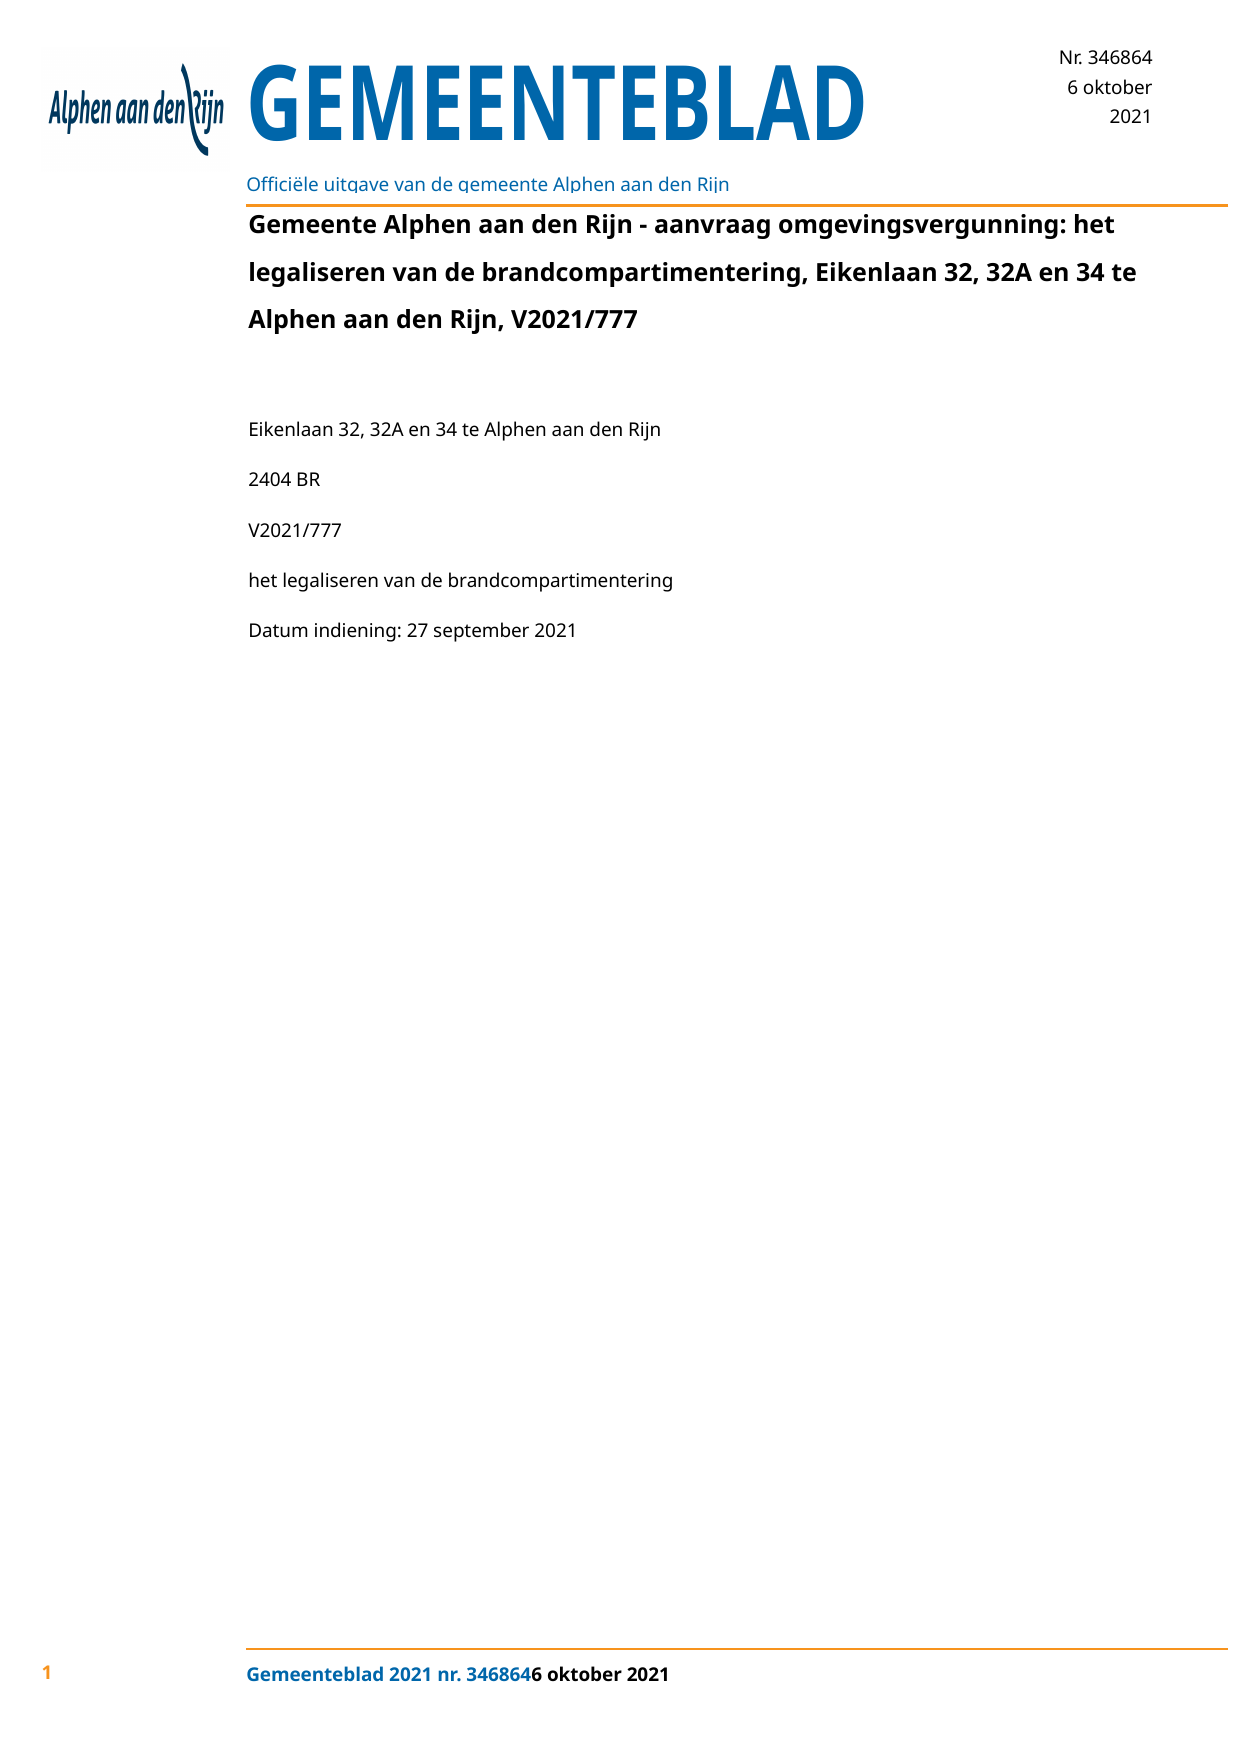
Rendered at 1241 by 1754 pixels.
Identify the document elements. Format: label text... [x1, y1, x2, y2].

text Gemeente Alphen aan den Rijn - aanvraag omgevingsvergunning: het legaliseren van de brandcompartimentering, Eikenlaan 32, 32A en 34 te Alphen aan den Rijn, V2021/777 [248, 207, 1152, 336]
picture [41, 47, 231, 172]
text Eikenlaan 32, 32A en 34 te Alphen aan den Rijn [248, 416, 1152, 442]
text V2021/777 [248, 517, 1152, 542]
text Datum indiening: 27 september 2021 [248, 618, 1152, 643]
text het legaliseren van de brandcompartimentering [248, 567, 1152, 593]
text 2404 BR [248, 466, 1152, 492]
